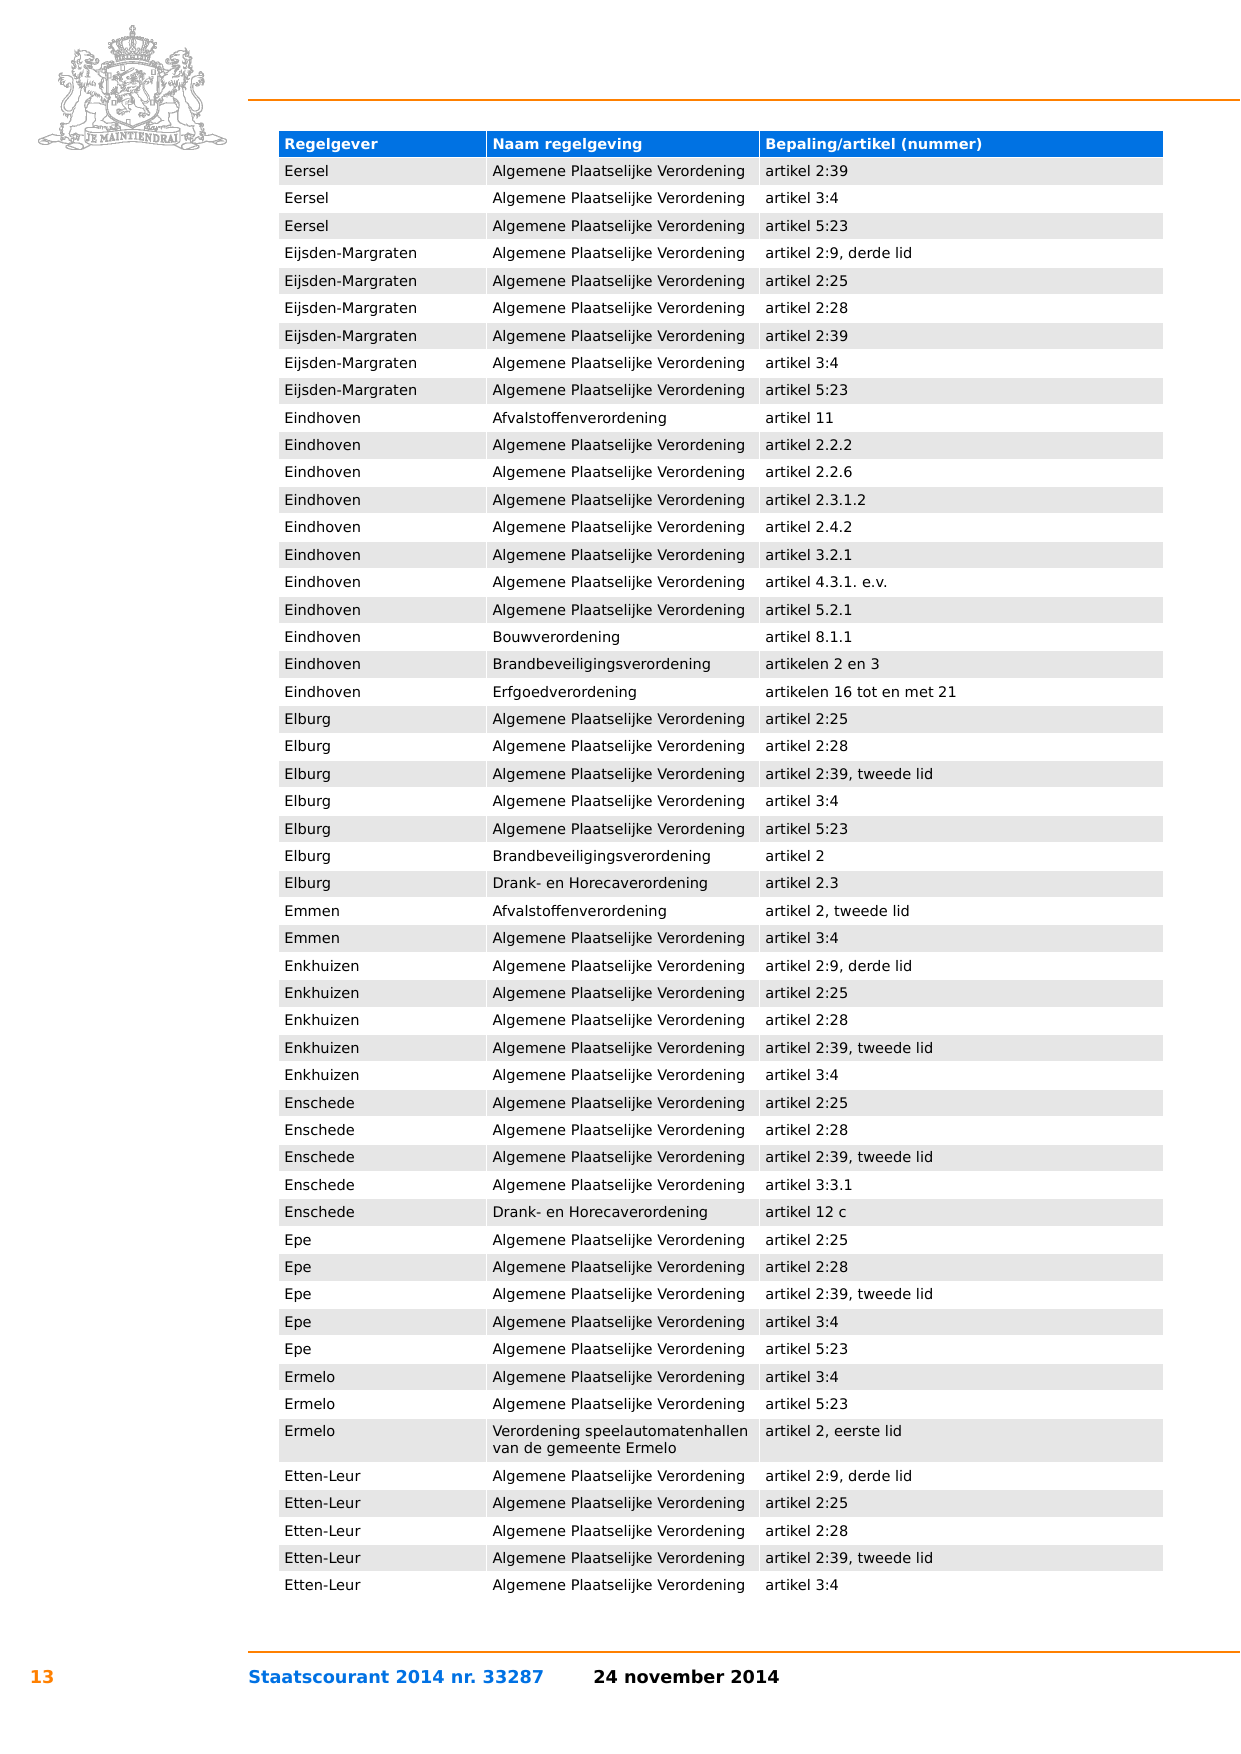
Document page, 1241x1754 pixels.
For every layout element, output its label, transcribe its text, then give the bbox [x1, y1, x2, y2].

table_cell Algemene Plaatselijke Verordening [487, 597, 759, 623]
table_cell Algemene Plaatselijke Verordening [487, 816, 759, 842]
table_cell Epe [279, 1254, 486, 1281]
table_cell artikel 5:23 [760, 378, 1163, 404]
table_cell Algemene Plaatselijke Verordening [487, 569, 759, 596]
table_cell Algemene Plaatselijke Verordening [487, 1309, 759, 1335]
table_cell Algemene Plaatselijke Verordening [487, 1490, 759, 1517]
table_cell Eindhoven [279, 624, 486, 650]
table_cell Elburg [279, 816, 486, 842]
table_cell artikel 2.3 [760, 871, 1163, 897]
table_cell artikelen 2 en 3 [760, 651, 1163, 678]
table_cell Eijsden-Margraten [279, 268, 486, 294]
table_cell artikel 2:28 [760, 1117, 1163, 1143]
table_cell Algemene Plaatselijke Verordening [487, 925, 759, 952]
table_cell Enkhuizen [279, 953, 486, 979]
table_cell artikel 2, tweede lid [760, 898, 1163, 924]
table_cell Etten-Leur [279, 1545, 486, 1571]
table_cell Epe [279, 1336, 486, 1363]
table_cell artikel 2.2.6 [760, 460, 1163, 486]
table_cell artikel 2:39, tweede lid [760, 1035, 1163, 1061]
table_cell artikel 2.3.1.2 [760, 487, 1163, 513]
table_cell Algemene Plaatselijke Verordening [487, 158, 759, 185]
table_cell artikel 2:28 [760, 1008, 1163, 1034]
table_cell Ermelo [279, 1391, 486, 1417]
table_cell Eindhoven [279, 569, 486, 596]
table_cell Algemene Plaatselijke Verordening [487, 460, 759, 486]
table_cell artikel 3:3.1 [760, 1172, 1163, 1198]
table_cell Epe [279, 1282, 486, 1308]
table_cell artikel 2:25 [760, 706, 1163, 733]
table_cell Ermelo [279, 1419, 486, 1462]
table_cell artikel 5.2.1 [760, 597, 1163, 623]
table_cell Eersel [279, 158, 486, 185]
table_cell artikel 2:9, derde lid [760, 241, 1163, 267]
table_cell Algemene Plaatselijke Verordening [487, 1545, 759, 1571]
table_cell Algemene Plaatselijke Verordening [487, 1336, 759, 1363]
table_cell Algemene Plaatselijke Verordening [487, 432, 759, 459]
table_cell Elburg [279, 871, 486, 897]
table_cell Algemene Plaatselijke Verordening [487, 1254, 759, 1281]
table_cell Erfgoedverordening [487, 679, 759, 705]
table_cell Epe [279, 1309, 486, 1335]
table_cell Enkhuizen [279, 1008, 486, 1034]
table_cell Algemene Plaatselijke Verordening [487, 1282, 759, 1308]
table_cell Algemene Plaatselijke Verordening [487, 953, 759, 979]
table_cell Afvalstoffenverordening [487, 898, 759, 924]
table_cell artikel 2:39, tweede lid [760, 761, 1163, 787]
table_cell artikel 3:4 [760, 350, 1163, 376]
table_cell artikel 5:23 [760, 816, 1163, 842]
table_cell Eersel [279, 213, 486, 239]
table_cell artikel 2:28 [760, 1518, 1163, 1544]
table_cell Enschede [279, 1145, 486, 1171]
table_cell artikel 5:23 [760, 1391, 1163, 1417]
table_cell artikel 3:4 [760, 925, 1163, 952]
table_cell Algemene Plaatselijke Verordening [487, 980, 759, 1007]
table_cell artikel 3:4 [760, 1364, 1163, 1390]
table_cell Eijsden-Margraten [279, 350, 486, 376]
table_cell artikel 5:23 [760, 213, 1163, 239]
table_cell Elburg [279, 843, 486, 869]
table_cell artikel 2:39, tweede lid [760, 1282, 1163, 1308]
table_cell Algemene Plaatselijke Verordening [487, 1063, 759, 1089]
table_cell Algemene Plaatselijke Verordening [487, 706, 759, 733]
table_cell Algemene Plaatselijke Verordening [487, 350, 759, 376]
table_cell Emmen [279, 925, 486, 952]
table_cell Bouwverordening [487, 624, 759, 650]
table_cell artikel 5:23 [760, 1336, 1163, 1363]
table_header Naam regelgeving [487, 131, 759, 157]
table_cell artikel 2:39 [760, 323, 1163, 349]
table_cell Algemene Plaatselijke Verordening [487, 761, 759, 787]
table_cell artikel 3:4 [760, 789, 1163, 815]
table_cell artikel 2.2.2 [760, 432, 1163, 459]
table_cell Eindhoven [279, 679, 486, 705]
table_cell Eindhoven [279, 651, 486, 678]
table_cell Algemene Plaatselijke Verordening [487, 1463, 759, 1489]
table_cell Drank- en Horecaverordening [487, 871, 759, 897]
table_cell artikel 2:25 [760, 268, 1163, 294]
table_cell Algemene Plaatselijke Verordening [487, 542, 759, 568]
table_cell Algemene Plaatselijke Verordening [487, 323, 759, 349]
table_cell Etten-Leur [279, 1573, 486, 1599]
table_cell artikel 2.4.2 [760, 515, 1163, 541]
table_cell artikel 2, eerste lid [760, 1419, 1163, 1462]
table_cell Algemene Plaatselijke Verordening [487, 515, 759, 541]
table_header Regelgever [279, 131, 486, 157]
table_cell artikel 11 [760, 405, 1163, 431]
table_cell artikelen 16 tot en met 21 [760, 679, 1163, 705]
table_cell Brandbeveiligingsverordening [487, 843, 759, 869]
table_cell Algemene Plaatselijke Verordening [487, 1172, 759, 1198]
table_cell Eersel [279, 186, 486, 212]
table_cell artikel 3:4 [760, 1573, 1163, 1599]
table_cell artikel 2 [760, 843, 1163, 869]
table_cell artikel 3:4 [760, 1309, 1163, 1335]
table_cell Brandbeveiligingsverordening [487, 651, 759, 678]
table_cell Algemene Plaatselijke Verordening [487, 378, 759, 404]
table_cell Afvalstoffenverordening [487, 405, 759, 431]
table_cell Algemene Plaatselijke Verordening [487, 186, 759, 212]
picture [38, 25, 227, 150]
table_cell artikel 2:28 [760, 1254, 1163, 1281]
table_cell artikel 2:39 [760, 158, 1163, 185]
table_cell Eindhoven [279, 432, 486, 459]
table_cell Algemene Plaatselijke Verordening [487, 1364, 759, 1390]
table_cell artikel 8.1.1 [760, 624, 1163, 650]
table_cell Enschede [279, 1199, 486, 1226]
table_cell Verordening speelautomatenhallen van de gemeente Ermelo [487, 1419, 759, 1462]
table_cell Algemene Plaatselijke Verordening [487, 1573, 759, 1599]
table_cell Algemene Plaatselijke Verordening [487, 1145, 759, 1171]
table_cell Elburg [279, 761, 486, 787]
table_cell Eijsden-Margraten [279, 323, 486, 349]
table_cell artikel 2:28 [760, 295, 1163, 322]
table_cell Algemene Plaatselijke Verordening [487, 734, 759, 760]
table_cell artikel 2:9, derde lid [760, 1463, 1163, 1489]
table_header Bepaling/artikel (nummer) [760, 131, 1163, 157]
table_cell artikel 2:25 [760, 1227, 1163, 1253]
table_cell Algemene Plaatselijke Verordening [487, 213, 759, 239]
table_cell Algemene Plaatselijke Verordening [487, 487, 759, 513]
table_cell artikel 3:4 [760, 186, 1163, 212]
table_cell artikel 3.2.1 [760, 542, 1163, 568]
table_cell Epe [279, 1227, 486, 1253]
table_cell Algemene Plaatselijke Verordening [487, 1117, 759, 1143]
table_cell Algemene Plaatselijke Verordening [487, 1391, 759, 1417]
table_cell Algemene Plaatselijke Verordening [487, 1518, 759, 1544]
table_cell artikel 2:25 [760, 1490, 1163, 1517]
table_cell Etten-Leur [279, 1463, 486, 1489]
table_cell Eindhoven [279, 460, 486, 486]
table_cell artikel 2:39, tweede lid [760, 1545, 1163, 1571]
table_cell Algemene Plaatselijke Verordening [487, 1008, 759, 1034]
table_cell Algemene Plaatselijke Verordening [487, 1227, 759, 1253]
table_cell artikel 2:25 [760, 1090, 1163, 1116]
table_cell artikel 3:4 [760, 1063, 1163, 1089]
table_cell Drank- en Horecaverordening [487, 1199, 759, 1226]
table_cell Eijsden-Margraten [279, 378, 486, 404]
table_cell artikel 2:9, derde lid [760, 953, 1163, 979]
table_cell Enschede [279, 1090, 486, 1116]
table_cell Eindhoven [279, 405, 486, 431]
table_cell Eindhoven [279, 487, 486, 513]
table_cell Algemene Plaatselijke Verordening [487, 1090, 759, 1116]
table_cell Etten-Leur [279, 1518, 486, 1544]
table_cell Etten-Leur [279, 1490, 486, 1517]
table_cell Algemene Plaatselijke Verordening [487, 789, 759, 815]
table_cell Enschede [279, 1117, 486, 1143]
table_cell Elburg [279, 734, 486, 760]
table_cell Eindhoven [279, 597, 486, 623]
table_cell Elburg [279, 706, 486, 733]
table_cell Eijsden-Margraten [279, 241, 486, 267]
table_cell Algemene Plaatselijke Verordening [487, 241, 759, 267]
table_cell Enkhuizen [279, 1063, 486, 1089]
table_cell Emmen [279, 898, 486, 924]
table_cell artikel 2:25 [760, 980, 1163, 1007]
table_cell artikel 2:28 [760, 734, 1163, 760]
table_cell Ermelo [279, 1364, 486, 1390]
table_cell Enkhuizen [279, 980, 486, 1007]
table_cell Algemene Plaatselijke Verordening [487, 1035, 759, 1061]
table_cell artikel 4.3.1. e.v. [760, 569, 1163, 596]
table_cell artikel 12 c [760, 1199, 1163, 1226]
table_cell Algemene Plaatselijke Verordening [487, 295, 759, 322]
table_cell Algemene Plaatselijke Verordening [487, 268, 759, 294]
table_cell Enschede [279, 1172, 486, 1198]
table_cell Eijsden-Margraten [279, 295, 486, 322]
table_cell Eindhoven [279, 515, 486, 541]
table_cell Eindhoven [279, 542, 486, 568]
table_cell Enkhuizen [279, 1035, 486, 1061]
table_cell Elburg [279, 789, 486, 815]
table_cell artikel 2:39, tweede lid [760, 1145, 1163, 1171]
